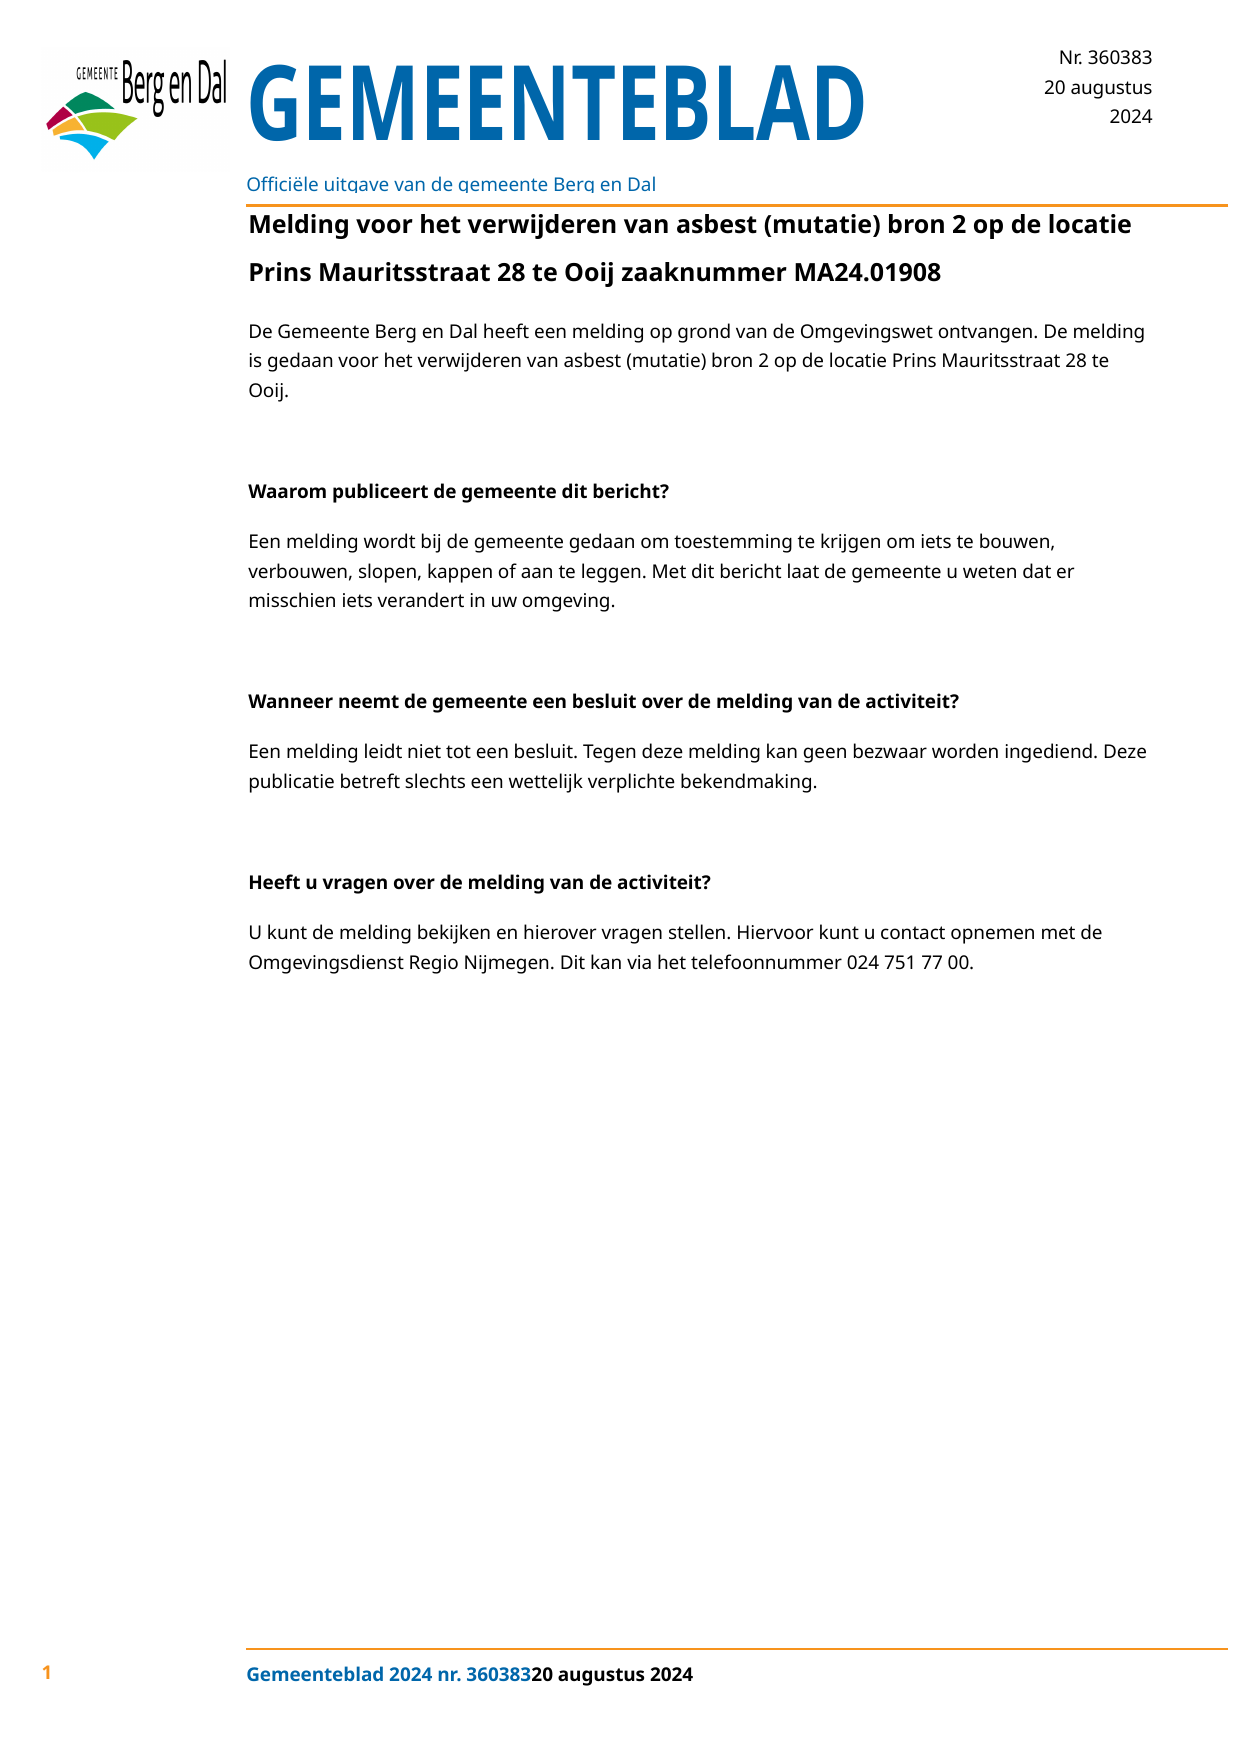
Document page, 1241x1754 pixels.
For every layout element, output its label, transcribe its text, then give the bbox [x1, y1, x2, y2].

text Een melding leidt niet tot een besluit. Tegen deze melding kan geen bezwaar worden ingediend. Deze publicatie betreft slechts een wettelijk verplichte bekendmaking. [248, 739, 1152, 794]
text Melding voor het verwijderen van asbest (mutatie) bron 2 op de locatie Prins Mauritsstraat 28 te Ooij zaaknummer MA24.01908 [248, 207, 1152, 288]
text Heeft u vragen over de melding van de activiteit? [248, 869, 1152, 895]
text De Gemeente Berg en Dal heeft een melding op grond van de Omgevingswet ontvangen. De melding is gedaan voor het verwijderen van asbest (mutatie) bron 2 op de locatie Prins Mauritsstraat 28 te Ooij. [248, 318, 1152, 403]
text Een melding wordt bij de gemeente gedaan om toestemming te krijgen om iets te bouwen, verbouwen, slopen, kappen of aan te leggen. Met dit bericht laat de gemeente u weten dat er misschien iets verandert in uw omgeving. [248, 528, 1152, 613]
picture [41, 47, 231, 172]
text Waarom publiceert de gemeente dit bericht? [248, 478, 1152, 504]
text Wanneer neemt de gemeente een besluit over de melding van de activiteit? [248, 688, 1152, 714]
text U kunt de melding bekijken en hierover vragen stellen. Hiervoor kunt u contact opnemen met de Omgevingsdienst Regio Nijmegen. Dit kan via het telefoonnummer 024 751 77 00. [248, 919, 1152, 975]
